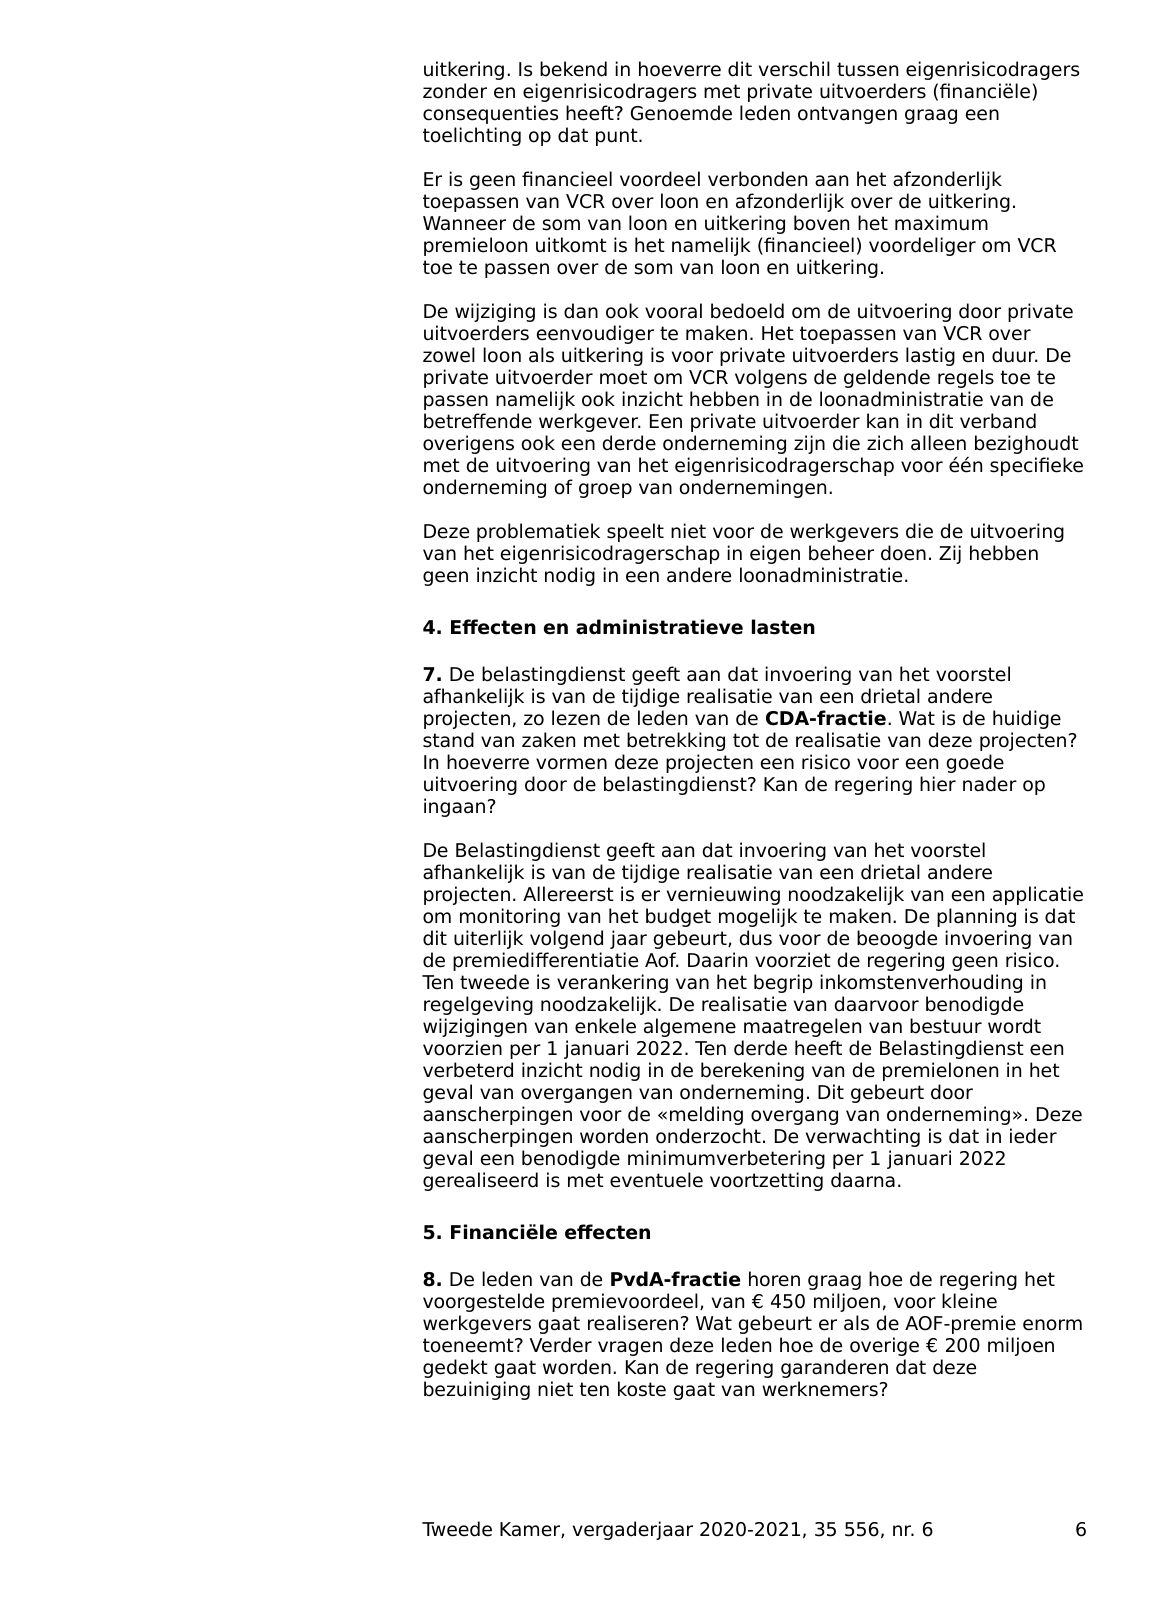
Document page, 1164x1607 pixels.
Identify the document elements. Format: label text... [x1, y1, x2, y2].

subtitle 5. Financiële effecten [422, 1222, 1087, 1244]
text De Belastingdienst geeft aan dat invoering van het voorstel afhankelijk is van de tijdige realisatie van een drietal andere projecten. Allereerst is er vernieuwing noodzakelijk van een applicatie om monitoring van het budget mogelijk te maken. De planning is dat dit uiterlijk volgend jaar gebeurt, dus voor de beoogde invoering van de premiedifferentiatie Aof. Daarin voorziet de regering geen risico. Ten tweede is verankering van het begrip inkomstenverhouding in regelgeving noodzakelijk. De realisatie van daarvoor benodigde wijzigingen van enkele algemene maatregelen van bestuur wordt voorzien per 1 januari 2022. Ten derde heeft de Belastingdienst een verbeterd inzicht nodig in de berekening van de premielonen in het geval van overgangen van onderneming. Dit gebeurt door aanscherpingen voor de «melding overgang van onderneming». Deze aanscherpingen worden onderzocht. De verwachting is dat in ieder geval een benodigde minimumverbetering per 1 januari 2022 gerealiseerd is met eventuele voortzetting daarna. [422, 840, 1087, 1192]
text Er is geen financieel voordeel verbonden aan het afzonderlijk toepassen van VCR over loon en afzonderlijk over de uitkering. Wanneer de som van loon en uitkering boven het maximum premieloon uitkomt is het namelijk (financieel) voordeliger om VCR toe te passen over de som van loon en uitkering. [422, 169, 1087, 279]
text uitkering. Is bekend in hoeverre dit verschil tussen eigenrisicodragers zonder en eigenrisicodragers met private uitvoerders (financiële) consequenties heeft? Genoemde leden ontvangen graag een toelichting op dat punt. [422, 59, 1087, 147]
text De wijziging is dan ook vooral bedoeld om de uitvoering door private uitvoerders eenvoudiger te maken. Het toepassen van VCR over zowel loon als uitkering is voor private uitvoerders lastig en duur. De private uitvoerder moet om VCR volgens de geldende regels toe te passen namelijk ook inzicht hebben in de loonadministratie van de betreffende werkgever. Een private uitvoerder kan in dit verband overigens ook een derde onderneming zijn die zich alleen bezighoudt met de uitvoering van het eigenrisicodragerschap voor één specifieke onderneming of groep van ondernemingen. [422, 301, 1087, 499]
text 8. De leden van de PvdA-fractie horen graag hoe de regering het voorgestelde premievoordeel, van € 450 miljoen, voor kleine werkgevers gaat realiseren? Wat gebeurt er als de AOF-premie enorm toeneemt? Verder vragen deze leden hoe de overige € 200 miljoen gedekt gaat worden. Kan de regering garanderen dat deze bezuiniging niet ten koste gaat van werknemers? [422, 1269, 1087, 1401]
text 7. De belastingdienst geeft aan dat invoering van het voorstel afhankelijk is van de tijdige realisatie van een drietal andere projecten, zo lezen de leden van de CDA-fractie. Wat is de huidige stand van zaken met betrekking tot de realisatie van deze projecten? In hoeverre vormen deze projecten een risico voor een goede uitvoering door de belastingdienst? Kan de regering hier nader op ingaan? [422, 664, 1087, 818]
subtitle 4. Effecten en administratieve lasten [422, 617, 1087, 639]
text Deze problematiek speelt niet voor de werkgevers die de uitvoering van het eigenrisicodragerschap in eigen beheer doen. Zij hebben geen inzicht nodig in een andere loonadministratie. [422, 521, 1087, 587]
